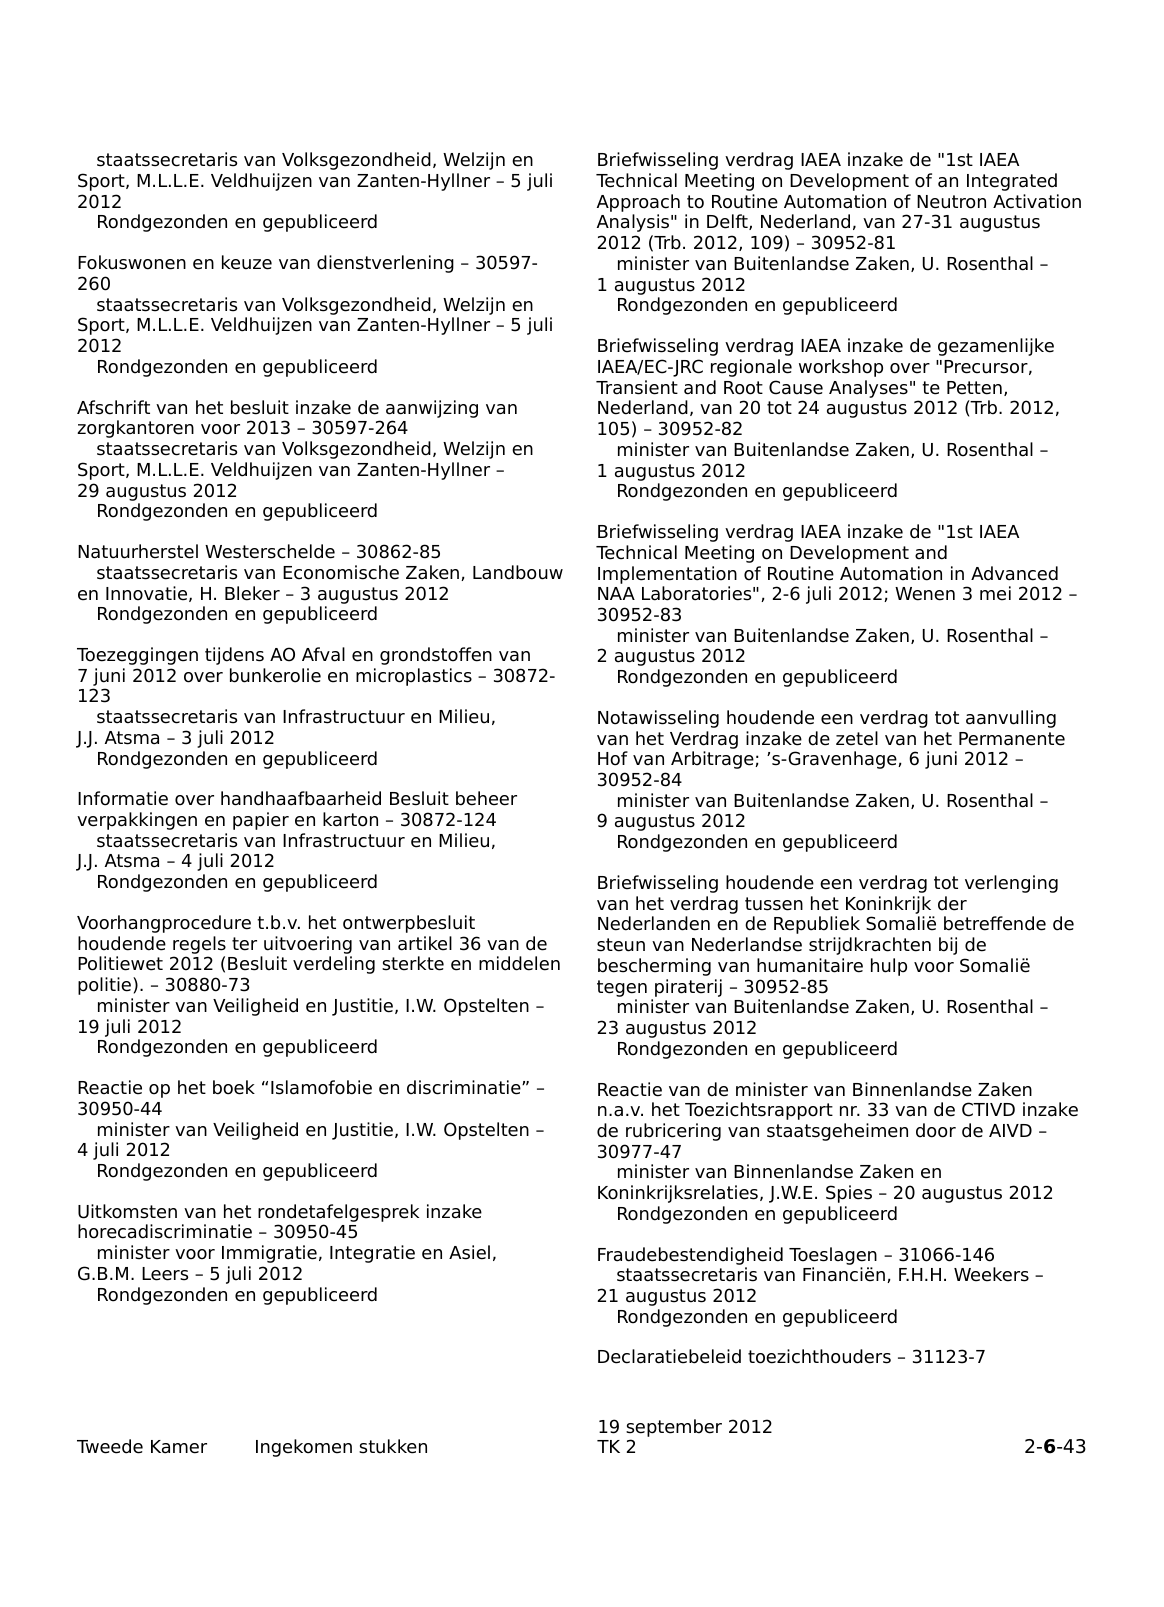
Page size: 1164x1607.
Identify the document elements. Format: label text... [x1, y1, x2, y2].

text Rondgezonden en gepubliceerd [77, 357, 567, 377]
text Rondgezonden en gepubliceerd [596, 1039, 1087, 1059]
text Rondgezonden en gepubliceerd [77, 212, 567, 233]
text Notawisseling houdende een verdrag tot aanvulling van het Verdrag inzake de zetel van het Permanente Hof van Arbitrage; ’s-Gravenhage, 6 juni 2012 – 30952-84 [596, 708, 1087, 791]
text Reactie op het boek “Islamofobie en discriminatie” – 30950-44 [77, 1078, 567, 1119]
text Rondgezonden en gepubliceerd [77, 501, 567, 522]
text staatssecretaris van Financiën, F.H.H. Weekers – 21 augustus 2012 [596, 1265, 1087, 1307]
text staatssecretaris van Volksgezondheid, Welzijn en Sport, M.L.L.E. Veldhuijzen van Zanten-Hyllner – 29 augustus 2012 [77, 439, 567, 501]
text minister van Buitenlandse Zaken, U. Rosenthal – 23 augustus 2012 [596, 997, 1087, 1039]
text staatssecretaris van Infrastructuur en Milieu, J.J. Atsma – 3 juli 2012 [77, 707, 567, 748]
text Briefwisseling houdende een verdrag tot verlenging van het verdrag tussen het Koninkrijk der Nederlanden en de Republiek Somalië betreffende de steun van Nederlandse strijdkrachten bij de bescherming van humanitaire hulp voor Somalië tegen piraterij – 30952-85 [596, 873, 1087, 997]
text Uitkomsten van het rondetafelgesprek inzake horecadiscriminatie – 30950-45 [77, 1202, 567, 1243]
text Rondgezonden en gepubliceerd [77, 748, 567, 769]
text Rondgezonden en gepubliceerd [596, 667, 1087, 688]
text Fraudebestendigheid Toeslagen – 31066-146 [596, 1244, 1087, 1265]
text minister van Buitenlandse Zaken, U. Rosenthal – 1 augustus 2012 [596, 440, 1087, 481]
text minister van Buitenlandse Zaken, U. Rosenthal – 2 augustus 2012 [596, 626, 1087, 667]
text Toezeggingen tijdens AO Afval en grondstoffen van 7 juni 2012 over bunkerolie en microplastics – 30872-123 [77, 645, 567, 707]
text Declaratiebeleid toezichthouders – 31123-7 [596, 1347, 1087, 1368]
text minister van Buitenlandse Zaken, U. Rosenthal – 1 augustus 2012 [596, 254, 1087, 295]
text Rondgezonden en gepubliceerd [77, 1161, 567, 1182]
text minister voor Immigratie, Integratie en Asiel, G.B.M. Leers – 5 juli 2012 [77, 1243, 567, 1284]
text minister van Veiligheid en Justitie, I.W. Opstelten – 4 juli 2012 [77, 1119, 567, 1161]
text Briefwisseling verdrag IAEA inzake de "1st IAEA Technical Meeting on Development and Implementation of Routine Automation in Advanced NAA Laboratories", 2-6 juli 2012; Wenen 3 mei 2012 – 30952-83 [596, 522, 1087, 626]
text Fokuswonen en keuze van dienstverlening – 30597-260 [77, 253, 567, 294]
text Reactie van de minister van Binnenlandse Zaken n.a.v. het Toezichtsrapport nr. 33 van de CTIVD inzake de rubricering van staatsgeheimen door de AIVD – 30977-47 [596, 1079, 1087, 1162]
text Briefwisseling verdrag IAEA inzake de gezamenlijke IAEA/EC-JRC regionale workshop over "Precursor, Transient and Root Cause Analyses" te Petten, Nederland, van 20 tot 24 augustus 2012 (Trb. 2012, 105) – 30952-82 [596, 336, 1087, 440]
text staatssecretaris van Volksgezondheid, Welzijn en Sport, M.L.L.E. Veldhuijzen van Zanten-Hyllner – 5 juli 2012 [77, 294, 567, 357]
text staatssecretaris van Infrastructuur en Milieu, J.J. Atsma – 4 juli 2012 [77, 831, 567, 872]
text Rondgezonden en gepubliceerd [77, 1284, 567, 1305]
text Rondgezonden en gepubliceerd [596, 832, 1087, 853]
text Rondgezonden en gepubliceerd [77, 872, 567, 893]
text minister van Binnenlandse Zaken en Koninkrijksrelaties, J.W.E. Spies – 20 augustus 2012 [596, 1162, 1087, 1204]
text Rondgezonden en gepubliceerd [596, 295, 1087, 316]
text Rondgezonden en gepubliceerd [596, 481, 1087, 502]
text staatssecretaris van Economische Zaken, Landbouw en Innovatie, H. Bleker – 3 augustus 2012 [77, 563, 567, 604]
text Rondgezonden en gepubliceerd [77, 604, 567, 625]
text Informatie over handhaafbaarheid Besluit beheer verpakkingen en papier en karton – 30872-124 [77, 789, 567, 831]
text minister van Veiligheid en Justitie, I.W. Opstelten – 19 juli 2012 [77, 996, 567, 1037]
text Rondgezonden en gepubliceerd [77, 1037, 567, 1058]
text Briefwisseling verdrag IAEA inzake de "1st IAEA Technical Meeting on Development of an Integrated Approach to Routine Automation of Neutron Activation Analysis" in Delft, Nederland, van 27-31 augustus 2012 (Trb. 2012, 109) – 30952-81 [596, 150, 1087, 254]
text Rondgezonden en gepubliceerd [596, 1204, 1087, 1224]
text staatssecretaris van Volksgezondheid, Welzijn en Sport, M.L.L.E. Veldhuijzen van Zanten-Hyllner – 5 juli 2012 [77, 150, 567, 212]
text Voorhangprocedure t.b.v. het ontwerpbesluit houdende regels ter uitvoering van artikel 36 van de Politiewet 2012 (Besluit verdeling sterkte en middelen politie). – 30880-73 [77, 913, 567, 996]
text Natuurherstel Westerschelde – 30862-85 [77, 542, 567, 563]
text Rondgezonden en gepubliceerd [596, 1307, 1087, 1327]
text minister van Buitenlandse Zaken, U. Rosenthal – 9 augustus 2012 [596, 791, 1087, 832]
text Afschrift van het besluit inzake de aanwijzing van zorgkantoren voor 2013 – 30597-264 [77, 397, 567, 439]
